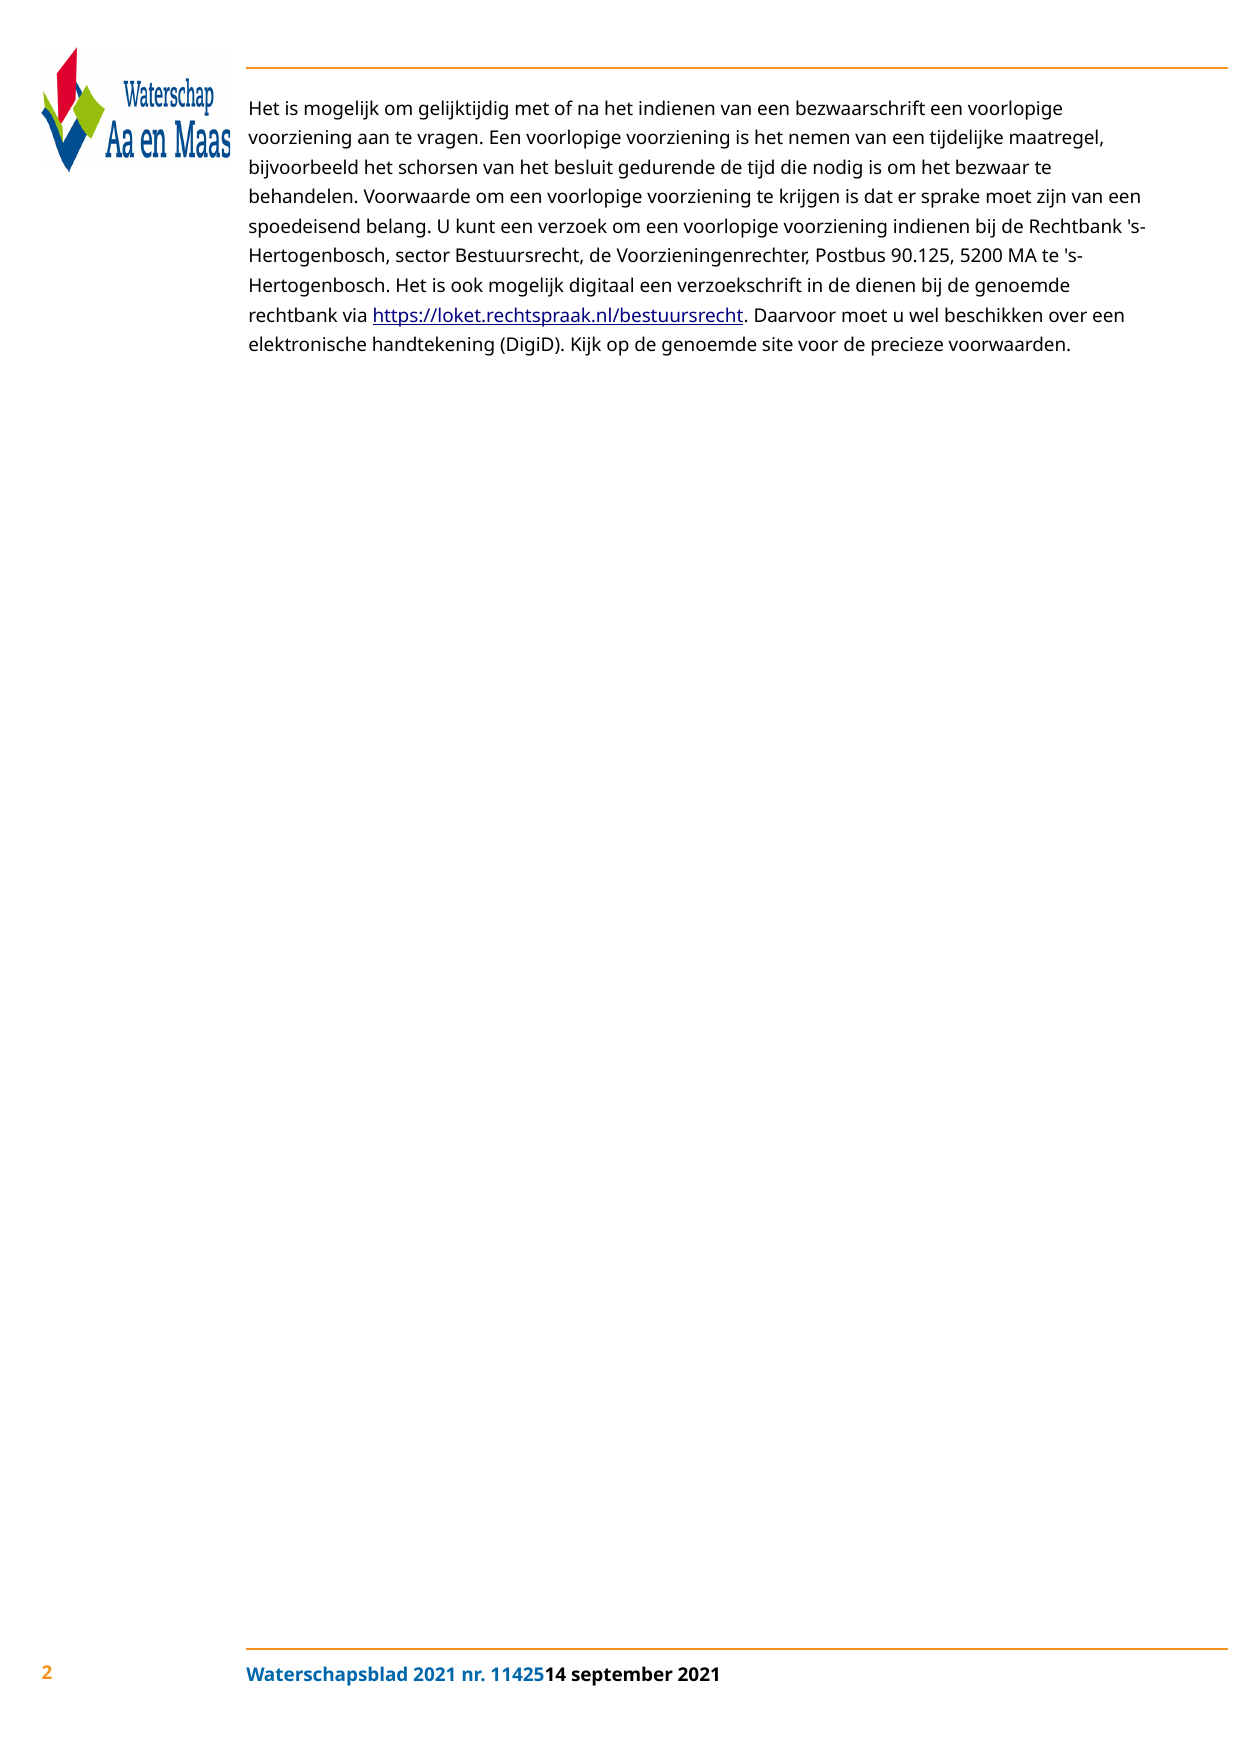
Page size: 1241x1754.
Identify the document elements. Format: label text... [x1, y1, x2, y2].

text Het is mogelijk om gelijktijdig met of na het indienen van een bezwaarschrift een voorlopige voorziening aan te vragen. Een voorlopige voorziening is het nemen van een tijdelijke maatregel, bijvoorbeeld het schorsen van het besluit gedurende de tijd die nodig is om het bezwaar te behandelen. Voorwaarde om een voorlopige voorziening te krijgen is dat er sprake moet zijn van een spoedeisend belang. U kunt een verzoek om een voorlopige voorziening indienen bij de Rechtbank 's-Hertogenbosch, sector Bestuursrecht, de Voorzieningenrechter, Postbus 90.125, 5200 MA te 's-Hertogenbosch. Het is ook mogelijk digitaal een verzoekschrift in de dienen bij de genoemde rechtbank via https://loket.rechtspraak.nl/bestuursrecht. Daarvoor moet u wel beschikken over een elektronische handtekening (DigiD). Kijk op de genoemde site voor de precieze voorwaarden. [248, 95, 1152, 357]
picture [41, 47, 231, 172]
